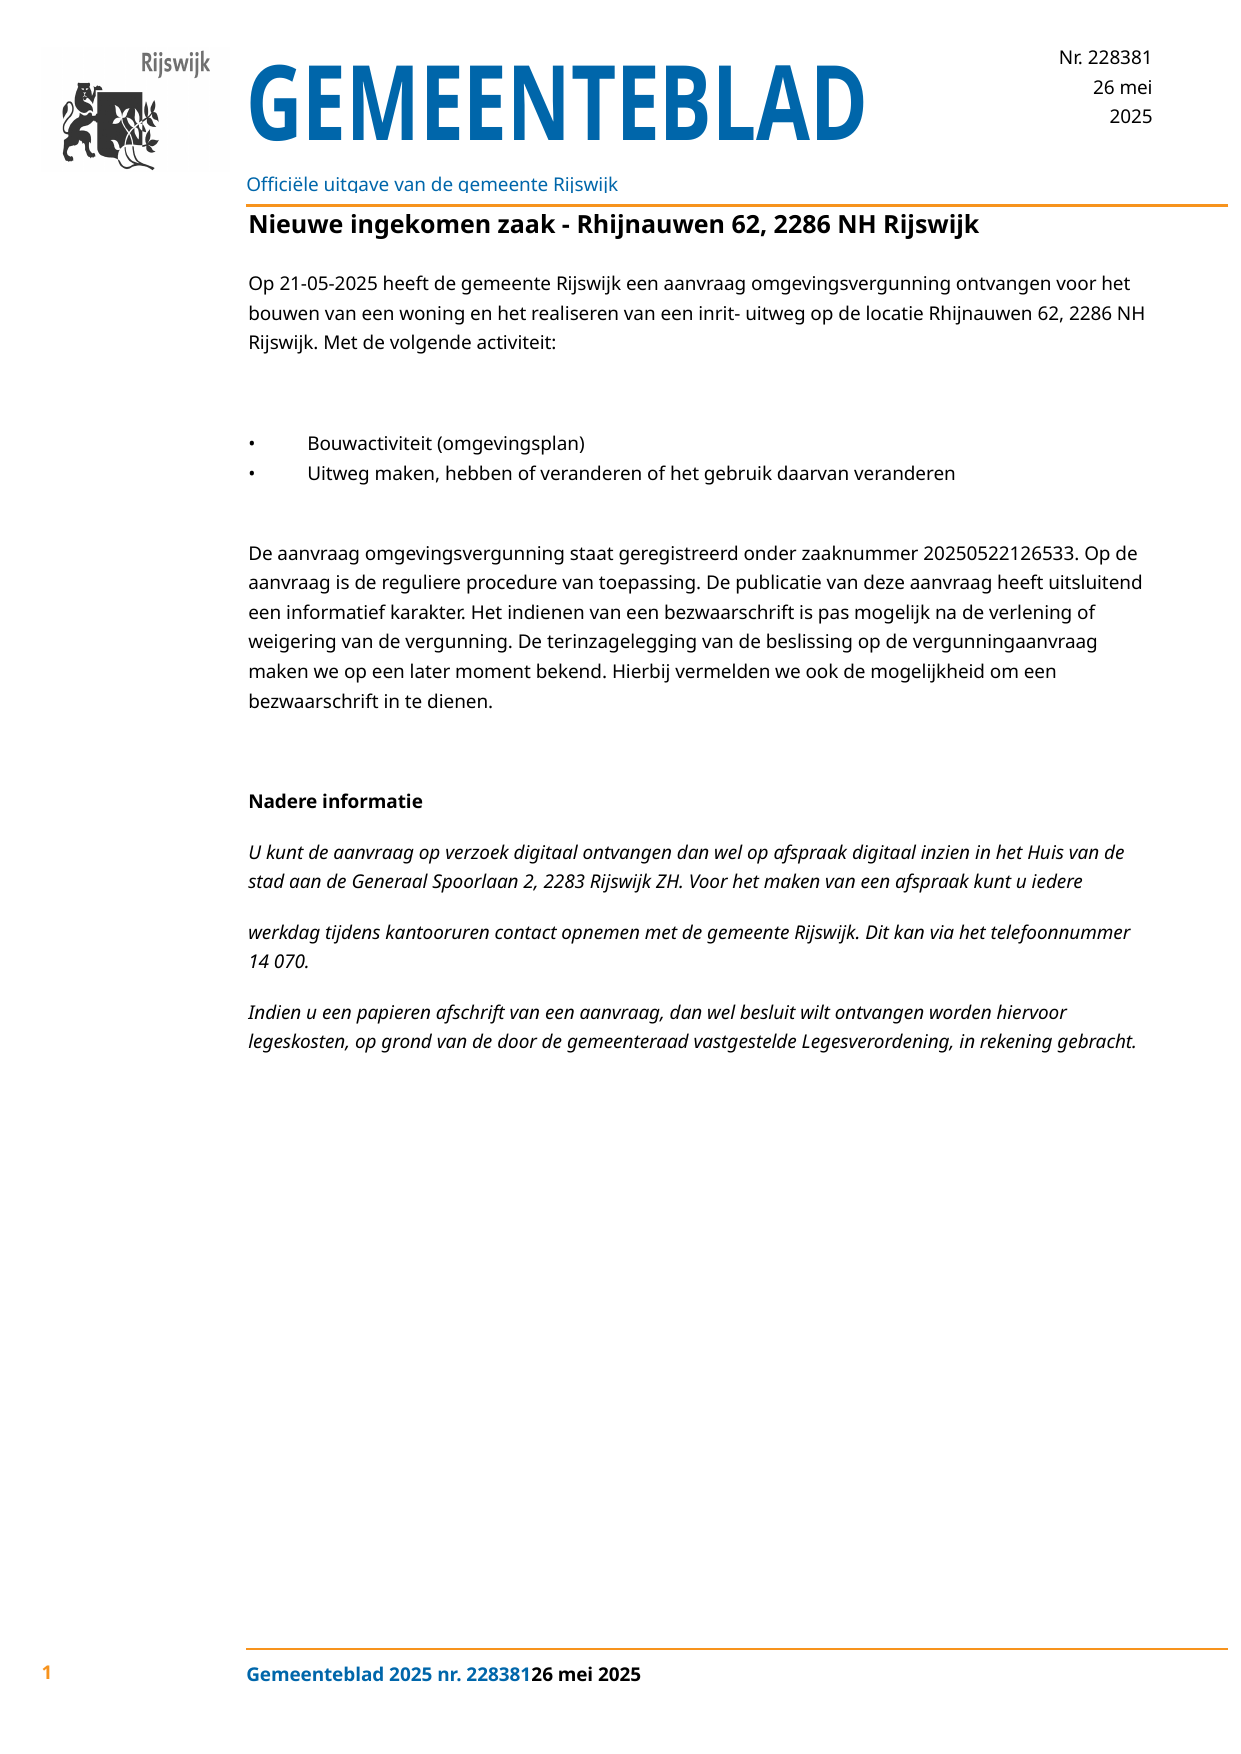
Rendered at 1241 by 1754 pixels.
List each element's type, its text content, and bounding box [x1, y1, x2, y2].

text Op 21-05-2025 heeft de gemeente Rijswijk een aanvraag omgevingsvergunning ontvangen voor het bouwen van een woning en het realiseren van een inrit- uitweg op de locatie Rhijnauwen 62, 2286 NH Rijswijk. Met de volgende activiteit: [248, 270, 1152, 355]
list Bouwactiviteit (omgevingsplan) [248, 430, 1152, 456]
text werkdag tijdens kantooruren contact opnemen met de gemeente Rijswijk. Dit kan via het telefoonnummer 14 070. [248, 919, 1152, 974]
text Nadere informatie [248, 789, 1152, 814]
list Uitweg maken, hebben of veranderen of het gebruik daarvan veranderen [248, 460, 1152, 486]
text Nieuwe ingekomen zaak - Rhijnauwen 62, 2286 NH Rijswijk [248, 207, 1152, 241]
text De aanvraag omgevingsvergunning staat geregistreerd onder zaaknummer 20250522126533. Op de aanvraag is de reguliere procedure van toepassing. De publicatie van deze aanvraag heeft uitsluitend een informatief karakter. Het indienen van een bezwaarschrift is pas mogelijk na de verlening of weigering van de vergunning. De terinzagelegging van de beslissing op de vergunningaanvraag maken we op een later moment bekend. Hierbij vermelden we ook de mogelijkheid om een bezwaarschrift in te dienen. [248, 540, 1152, 713]
picture [41, 47, 231, 172]
text U kunt de aanvraag op verzoek digitaal ontvangen dan wel op afspraak digitaal inzien in het Huis van de stad aan de Generaal Spoorlaan 2, 2283 Rijswijk ZH. Voor het maken van een afspraak kunt u iedere [248, 839, 1152, 894]
text Indien u een papieren afschrift van een aanvraag, dan wel besluit wilt ontvangen worden hiervoor legeskosten, op grond van de door de gemeenteraad vastgestelde Legesverordening, in rekening gebracht. [248, 999, 1152, 1054]
